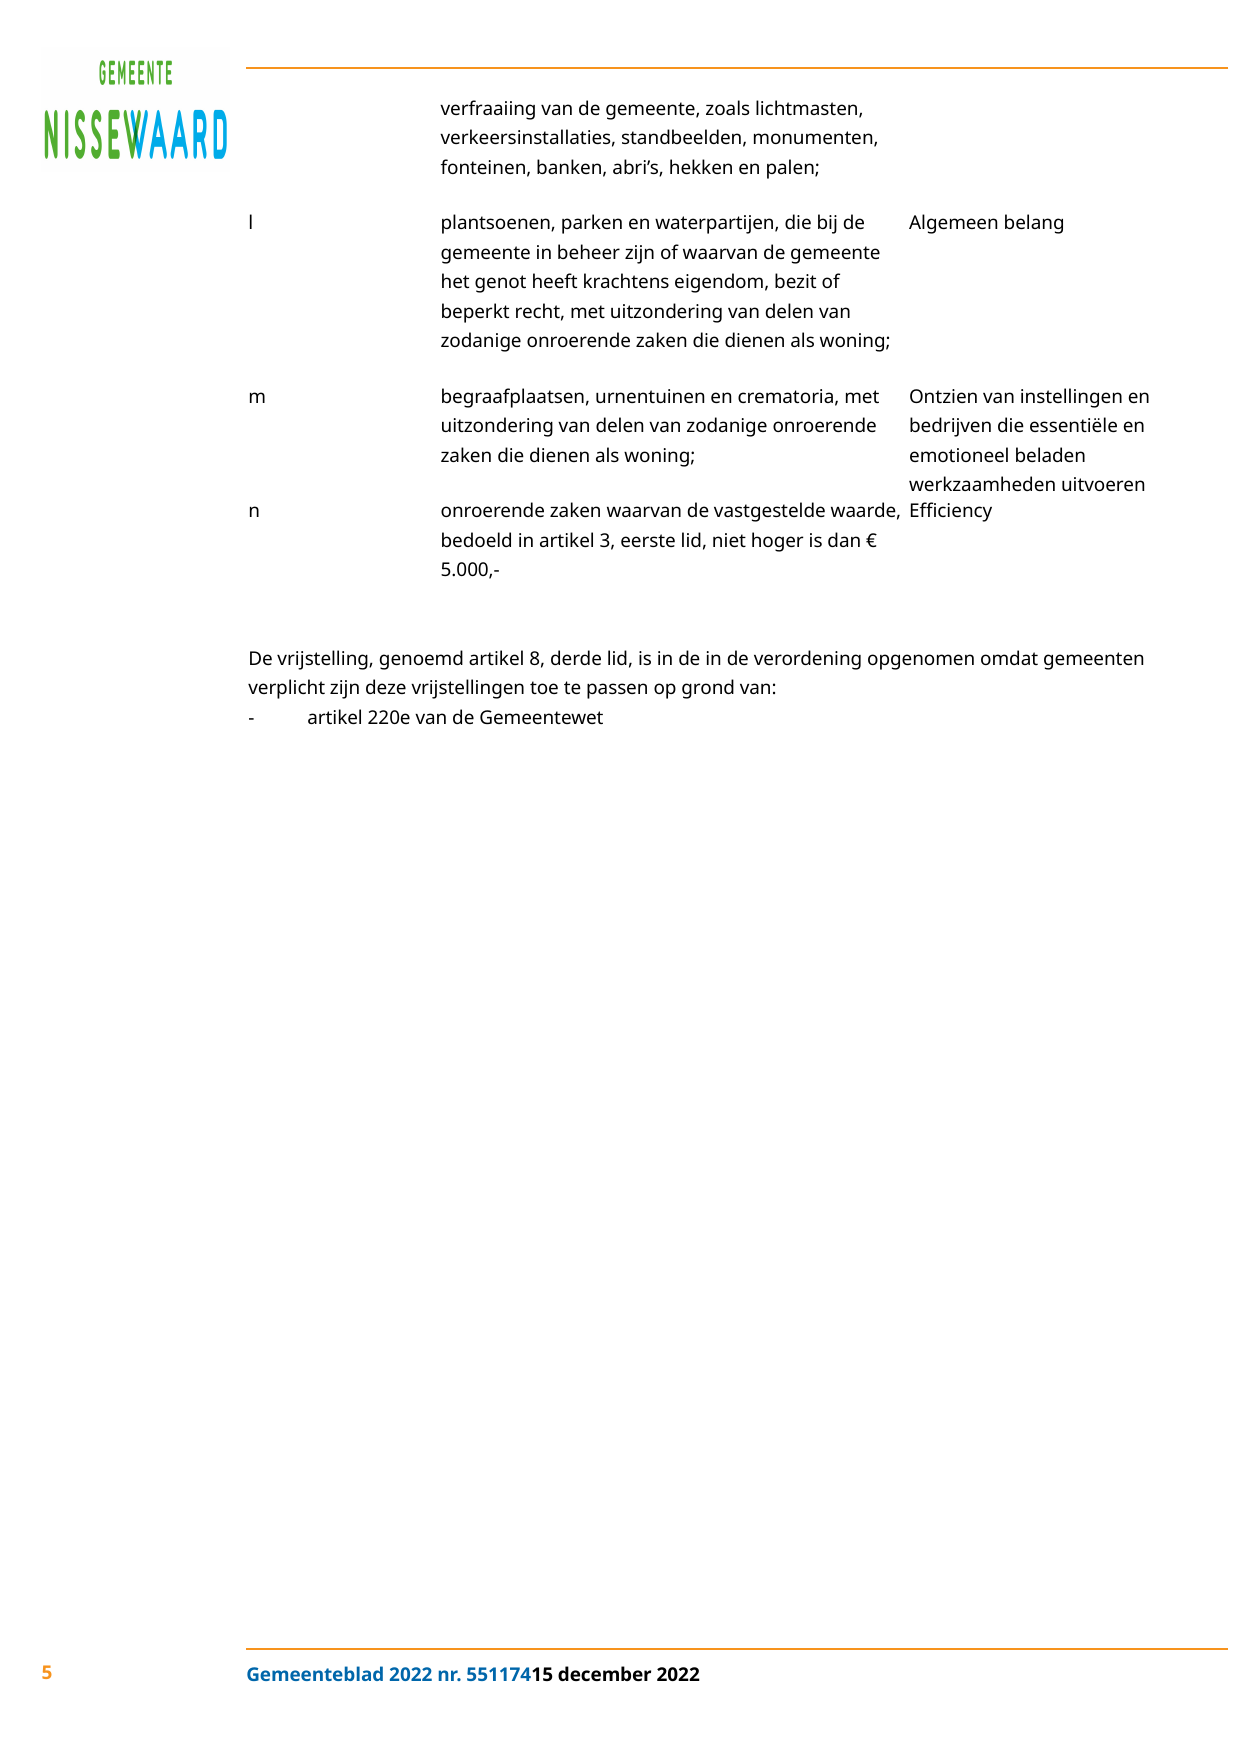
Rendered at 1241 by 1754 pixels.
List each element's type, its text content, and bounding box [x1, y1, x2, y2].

text De vrijstelling, genoemd artikel 8, derde lid, is in de in de verordening opgenomen omdat gemeenten verplicht zijn deze vrijstellingen toe te passen op grond van: [248, 645, 1152, 700]
table_cell l [248, 209, 440, 383]
table_cell verfraaiing van de gemeente, zoals lichtmasten, verkeersinstallaties, standbeelden, monumenten, fonteinen, banken, abri’s, hekken en palen; [440, 95, 909, 209]
table_cell Algemeen belang [909, 209, 1152, 383]
picture [41, 47, 231, 172]
table_cell begraafplaatsen, urnentuinen en crematoria, met uitzondering van delen van zodanige onroerende zaken die dienen als woning; [440, 383, 909, 497]
table_cell plantsoenen, parken en waterpartijen, die bij de gemeente in beheer zijn of waarvan de gemeente het genot heeft krachtens eigendom, bezit of beperkt recht, met uitzondering van delen van zodanige onroerende zaken die dienen als woning; [440, 209, 909, 383]
table_cell [909, 95, 1152, 209]
table_cell onroerende zaken waarvan de vastgestelde waarde, bedoeld in artikel 3, eerste lid, niet hoger is dan € 5.000,- [440, 498, 909, 612]
table_cell [248, 95, 440, 209]
table_cell Efficiency [909, 498, 1152, 612]
table_cell Ontzien van instellingen en bedrijven die essentiële en emotioneel beladen werkzaamheden uitvoeren [909, 383, 1152, 497]
list artikel 220e van de Gemeentewet [248, 704, 1152, 729]
table_cell m [248, 383, 440, 497]
table_cell n [248, 498, 440, 612]
